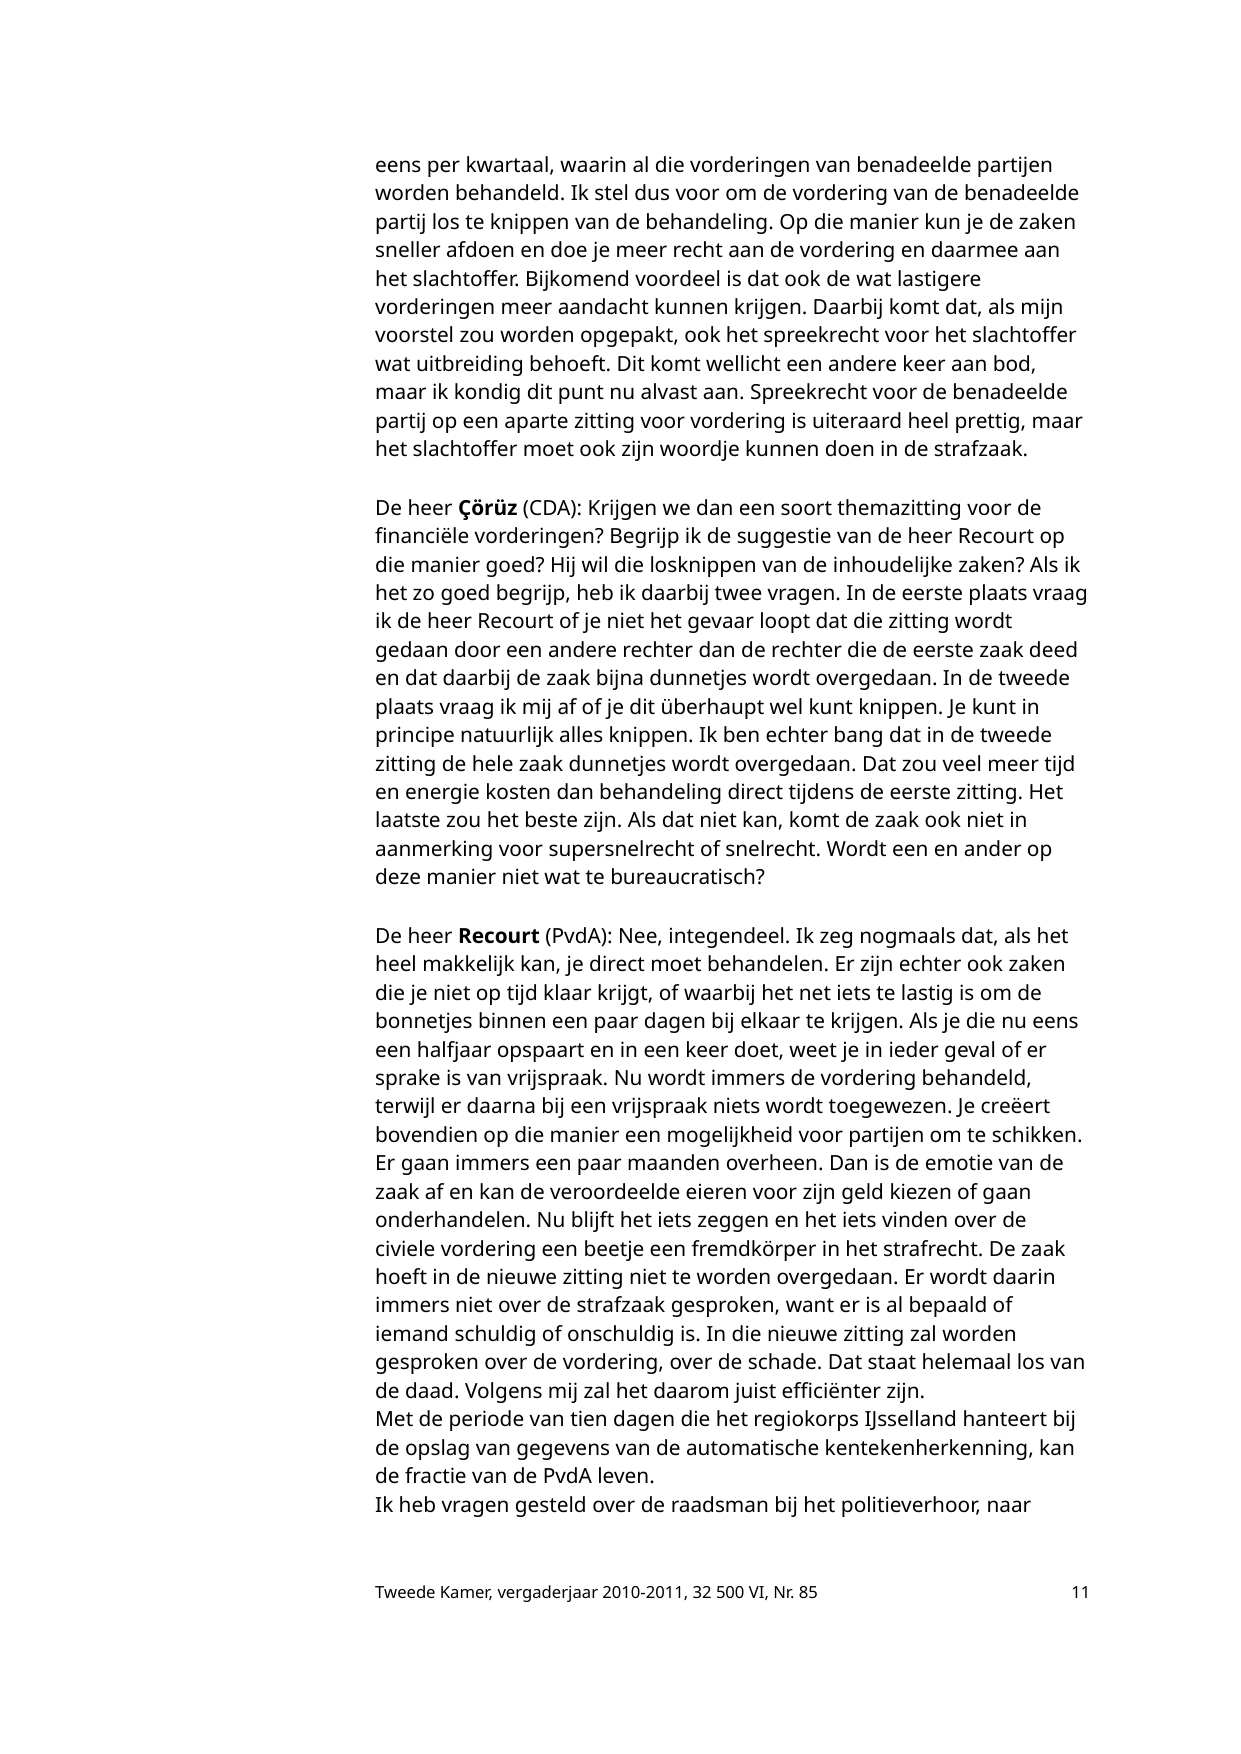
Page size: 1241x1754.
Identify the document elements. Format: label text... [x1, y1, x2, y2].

text De heer Çörüz (CDA): Krijgen we dan een soort themazitting voor de financiële vorderingen? Begrijp ik de suggestie van de heer Recourt op die manier goed? Hij wil die losknippen van de inhoudelijke zaken? Als ik het zo goed begrijp, heb ik daarbij twee vragen. In de eerste plaats vraag ik de heer Recourt of je niet het gevaar loopt dat die zitting wordt gedaan door een andere rechter dan de rechter die de eerste zaak deed en dat daarbij de zaak bijna dunnetjes wordt overgedaan. In de tweede plaats vraag ik mij af of je dit überhaupt wel kunt knippen. Je kunt in principe natuurlijk alles knippen. Ik ben echter bang dat in de tweede zitting de hele zaak dunnetjes wordt overgedaan. Dat zou veel meer tijd en energie kosten dan behandeling direct tijdens de eerste zitting. Het laatste zou het beste zijn. Als dat niet kan, komt de zaak ook niet in aanmerking voor supersnelrecht of snelrecht. Wordt een en ander op deze manier niet wat te bureaucratisch? [375, 493, 1090, 891]
text Met de periode van tien dagen die het regiokorps IJsselland hanteert bij de opslag van gegevens van de automatische kentekenherkenning, kan de fractie van de PvdA leven. [375, 1404, 1090, 1490]
text eens per kwartaal, waarin al die vorderingen van benadeelde partijen worden behandeld. Ik stel dus voor om de vordering van de benadeelde partij los te knippen van de behandeling. Op die manier kun je de zaken sneller afdoen en doe je meer recht aan de vordering en daarmee aan het slachtoffer. Bijkomend voordeel is dat ook de wat lastigere vorderingen meer aandacht kunnen krijgen. Daarbij komt dat, als mijn voorstel zou worden opgepakt, ook het spreekrecht voor het slachtoffer wat uitbreiding behoeft. Dit komt wellicht een andere keer aan bod, maar ik kondig dit punt nu alvast aan. Spreekrecht voor de benadeelde partij op een aparte zitting voor vordering is uiteraard heel prettig, maar het slachtoffer moet ook zijn woordje kunnen doen in de strafzaak. [375, 150, 1090, 463]
text Ik heb vragen gesteld over de raadsman bij het politieverhoor, naar [375, 1490, 1090, 1518]
text De heer Recourt (PvdA): Nee, integendeel. Ik zeg nogmaals dat, als het heel makkelijk kan, je direct moet behandelen. Er zijn echter ook zaken die je niet op tijd klaar krijgt, of waarbij het net iets te lastig is om de bonnetjes binnen een paar dagen bij elkaar te krijgen. Als je die nu eens een halfjaar opspaart en in een keer doet, weet je in ieder geval of er sprake is van vrijspraak. Nu wordt immers de vordering behandeld, terwijl er daarna bij een vrijspraak niets wordt toegewezen. Je creëert bovendien op die manier een mogelijkheid voor partijen om te schikken. Er gaan immers een paar maanden overheen. Dan is de emotie van de zaak af en kan de veroordeelde eieren voor zijn geld kiezen of gaan onderhandelen. Nu blijft het iets zeggen en het iets vinden over de civiele vordering een beetje een fremdkörper in het strafrecht. De zaak hoeft in de nieuwe zitting niet te worden overgedaan. Er wordt daarin immers niet over de strafzaak gesproken, want er is al bepaald of iemand schuldig of onschuldig is. In die nieuwe zitting zal worden gesproken over de vordering, over de schade. Dat staat helemaal los van de daad. Volgens mij zal het daarom juist efficiënter zijn. [375, 921, 1090, 1404]
